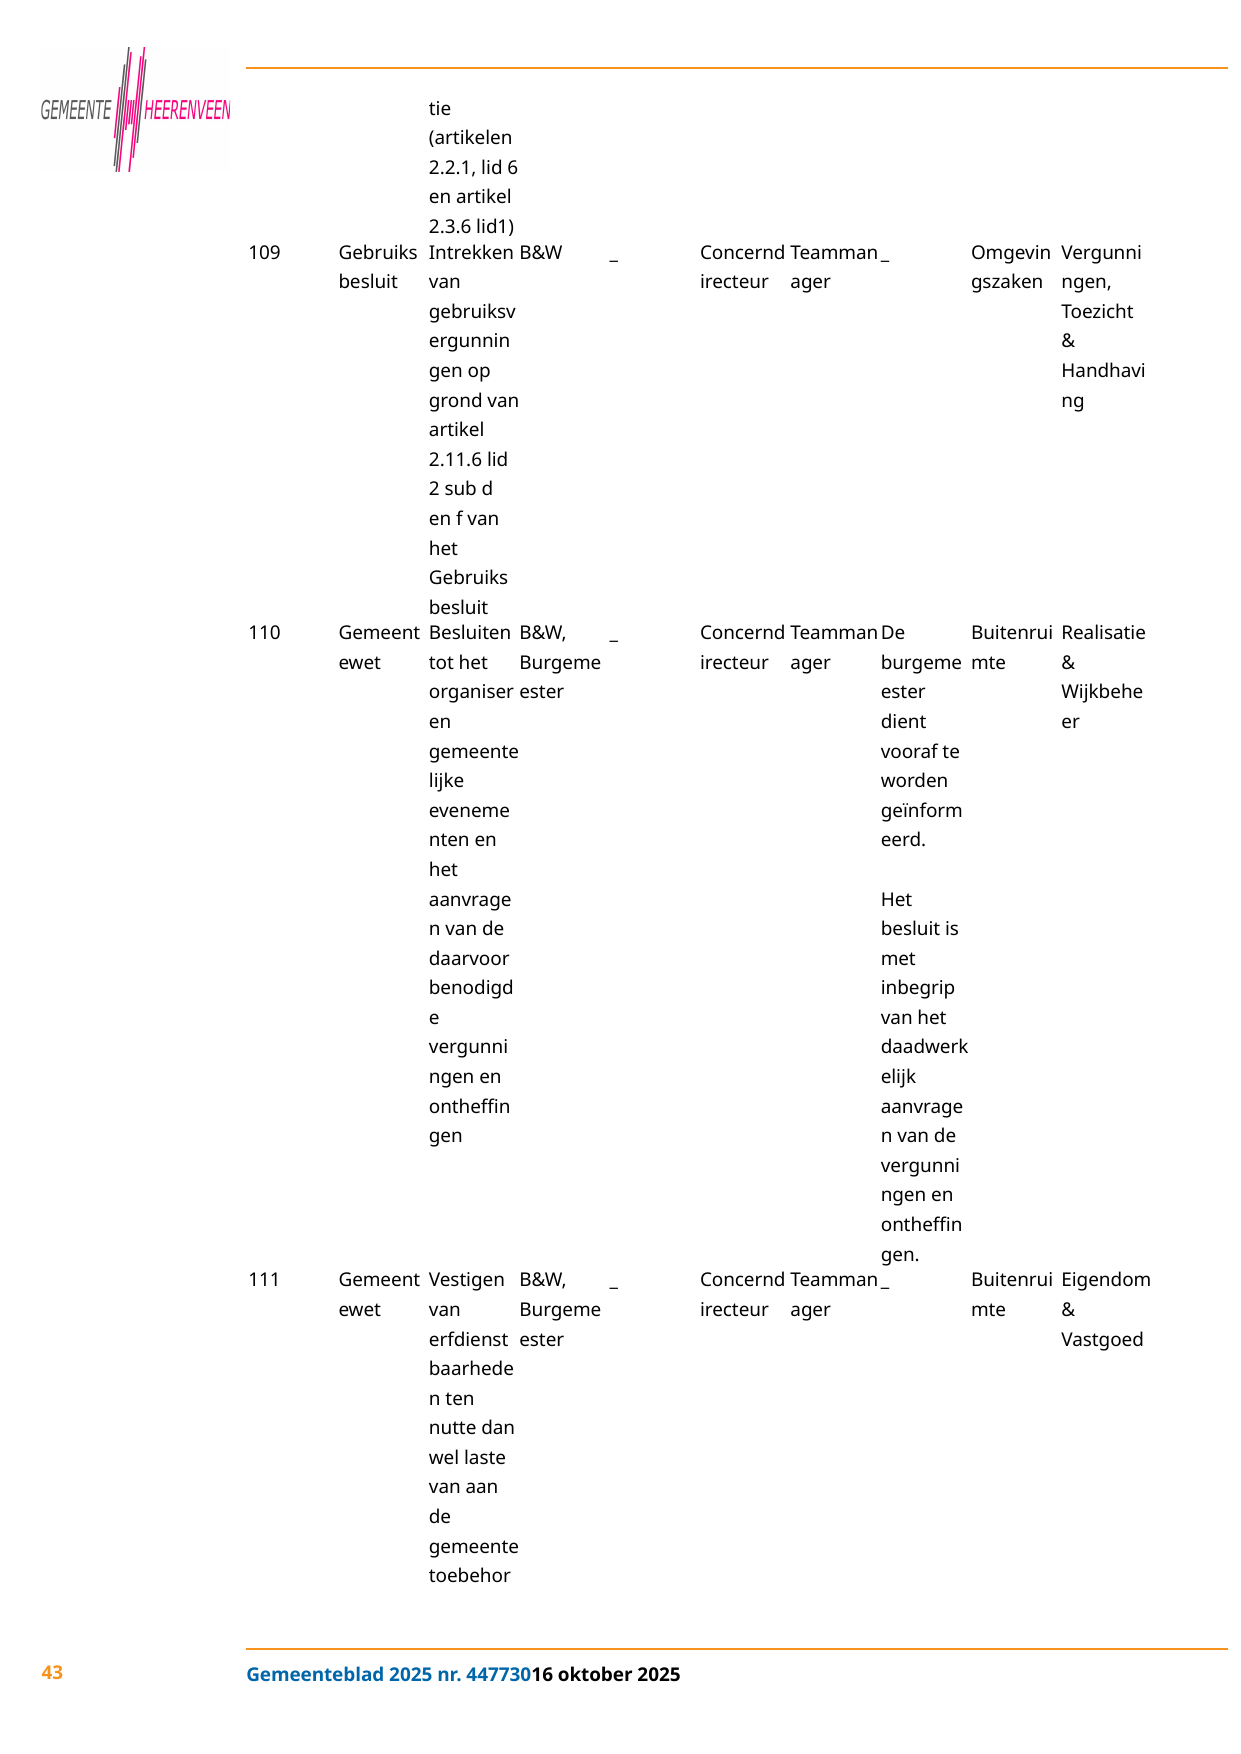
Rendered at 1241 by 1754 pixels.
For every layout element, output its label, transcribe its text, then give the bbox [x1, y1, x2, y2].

table_cell Omgevingszaken [971, 239, 1061, 619]
table_cell Teammanager [790, 239, 881, 619]
table_cell [1061, 95, 1152, 239]
table_cell Concerndirecteur [700, 1267, 790, 1588]
table_cell Eigendom & Vastgoed [1061, 1267, 1152, 1588]
table_cell Intrekken van gebruiksvergunningen op grond van artikel 2.11.6 lid 2 sub d en f van het Gebruiksbesluit [429, 239, 519, 619]
table_cell Gemeentewet [338, 1267, 429, 1588]
table_cell Buitenruimte [971, 1267, 1061, 1588]
table_cell B&W, Burgemeester [519, 1267, 609, 1588]
table_cell B&W, Burgemeester [519, 620, 609, 1267]
table_cell Gebruiksbesluit [338, 239, 429, 619]
table_cell Teammanager [790, 620, 881, 1267]
table_cell Vergunningen, Toezicht & Handhaving [1061, 239, 1152, 619]
table_cell 109 [248, 239, 338, 619]
table_cell [790, 95, 881, 239]
table_cell _ [609, 620, 700, 1267]
table_cell Gemeentewet [338, 620, 429, 1267]
table_cell Concerndirecteur [700, 620, 790, 1267]
table_cell [248, 95, 338, 239]
table_cell Teammanager [790, 1267, 881, 1588]
table_cell _ [609, 239, 700, 619]
table_cell _ [881, 1267, 971, 1588]
table_cell Besluiten tot het organiseren gemeentelijke evenementen en het aanvragen van de daarvoor benodigde vergunningen en ontheffingen [429, 620, 519, 1267]
table_cell 111 [248, 1267, 338, 1588]
table_cell _ [609, 1267, 700, 1588]
table_cell [700, 95, 790, 239]
table_cell 110 [248, 620, 338, 1267]
table_cell Realisatie & Wijkbeheer [1061, 620, 1152, 1267]
table_cell B&W [519, 239, 609, 619]
table_cell Concerndirecteur [700, 239, 790, 619]
picture [41, 47, 231, 172]
table_cell Vestigen van erfdienstbaarheden ten nutte dan wel laste van aan de gemeente toebehor [429, 1267, 519, 1588]
table_cell [881, 95, 971, 239]
table_cell [519, 95, 609, 239]
table_cell [609, 95, 700, 239]
table_cell [338, 95, 429, 239]
table_cell _ [881, 239, 971, 619]
table_cell [971, 95, 1061, 239]
table_cell Buitenruimte [971, 620, 1061, 1267]
table_cell tie (artikelen 2.2.1, lid 6 en artikel 2.3.6 lid1) [429, 95, 519, 239]
table_cell De burgemeester dient vooraf te worden geïnformeerd. Het besluit is met inbegrip van het daadwerkelijk aanvragen van de vergunningen en ontheffingen. [881, 620, 971, 1267]
